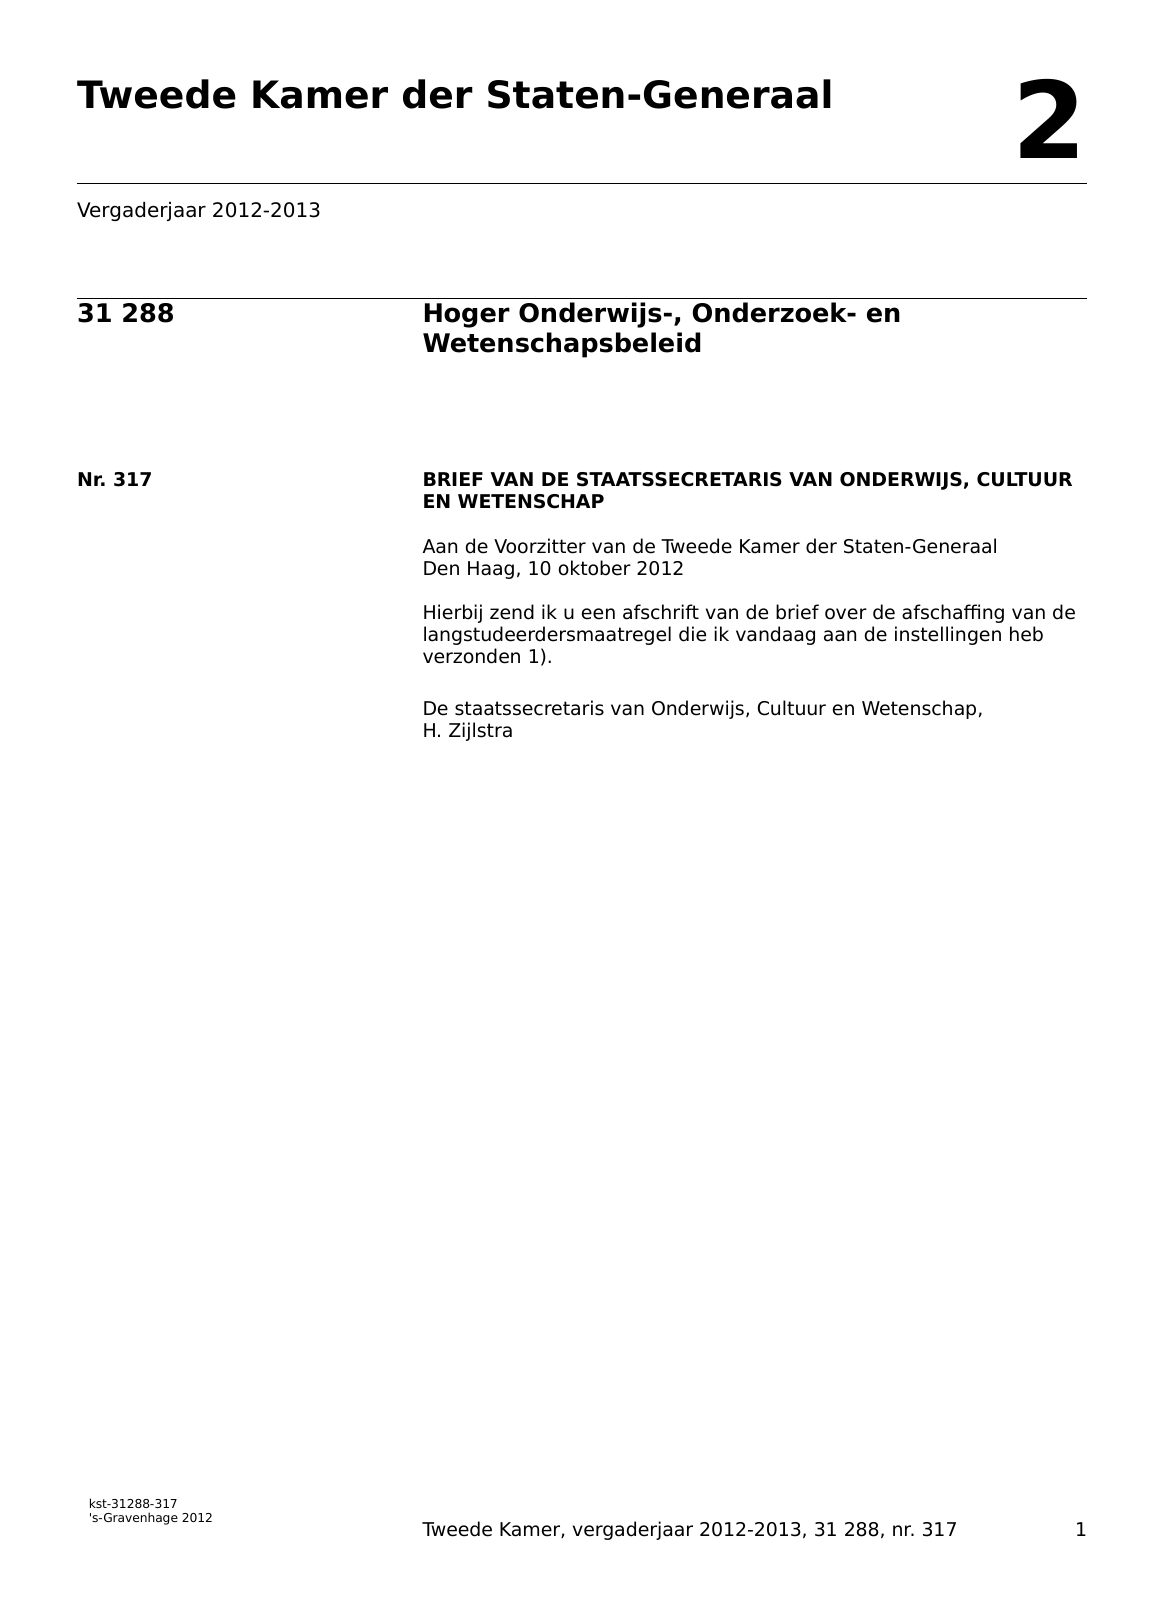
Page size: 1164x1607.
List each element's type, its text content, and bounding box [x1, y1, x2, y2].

text Aan de Voorzitter van de Tweede Kamer der Staten-Generaal [422, 536, 1087, 557]
text 's-Gravenhage 2012 [88, 1511, 323, 1525]
subtitle 31 288 Hoger Onderwijs-, Onderzoek- en Wetenschapsbeleid [77, 299, 1087, 358]
table_header 2 [886, 59, 1087, 183]
text kst-31288-317 [88, 1497, 323, 1511]
table_cell Vergaderjaar 2012-2013 [77, 184, 1087, 298]
text Hierbij zend ik u een afschrift van de brief over de afschaffing van de langstudeerdersmaatregel die ik vandaag aan de instellingen heb verzonden 1). [422, 602, 1087, 668]
text Den Haag, 10 oktober 2012 [422, 557, 1087, 579]
text De staatssecretaris van Onderwijs, Cultuur en Wetenschap, H. Zijlstra [422, 698, 1087, 742]
subtitle Nr. 317 BRIEF VAN DE STAATSSECRETARIS VAN ONDERWIJS, CULTUUR EN WETENSCHAP [77, 469, 1087, 513]
table_header Tweede Kamer der Staten-Generaal [77, 59, 886, 183]
